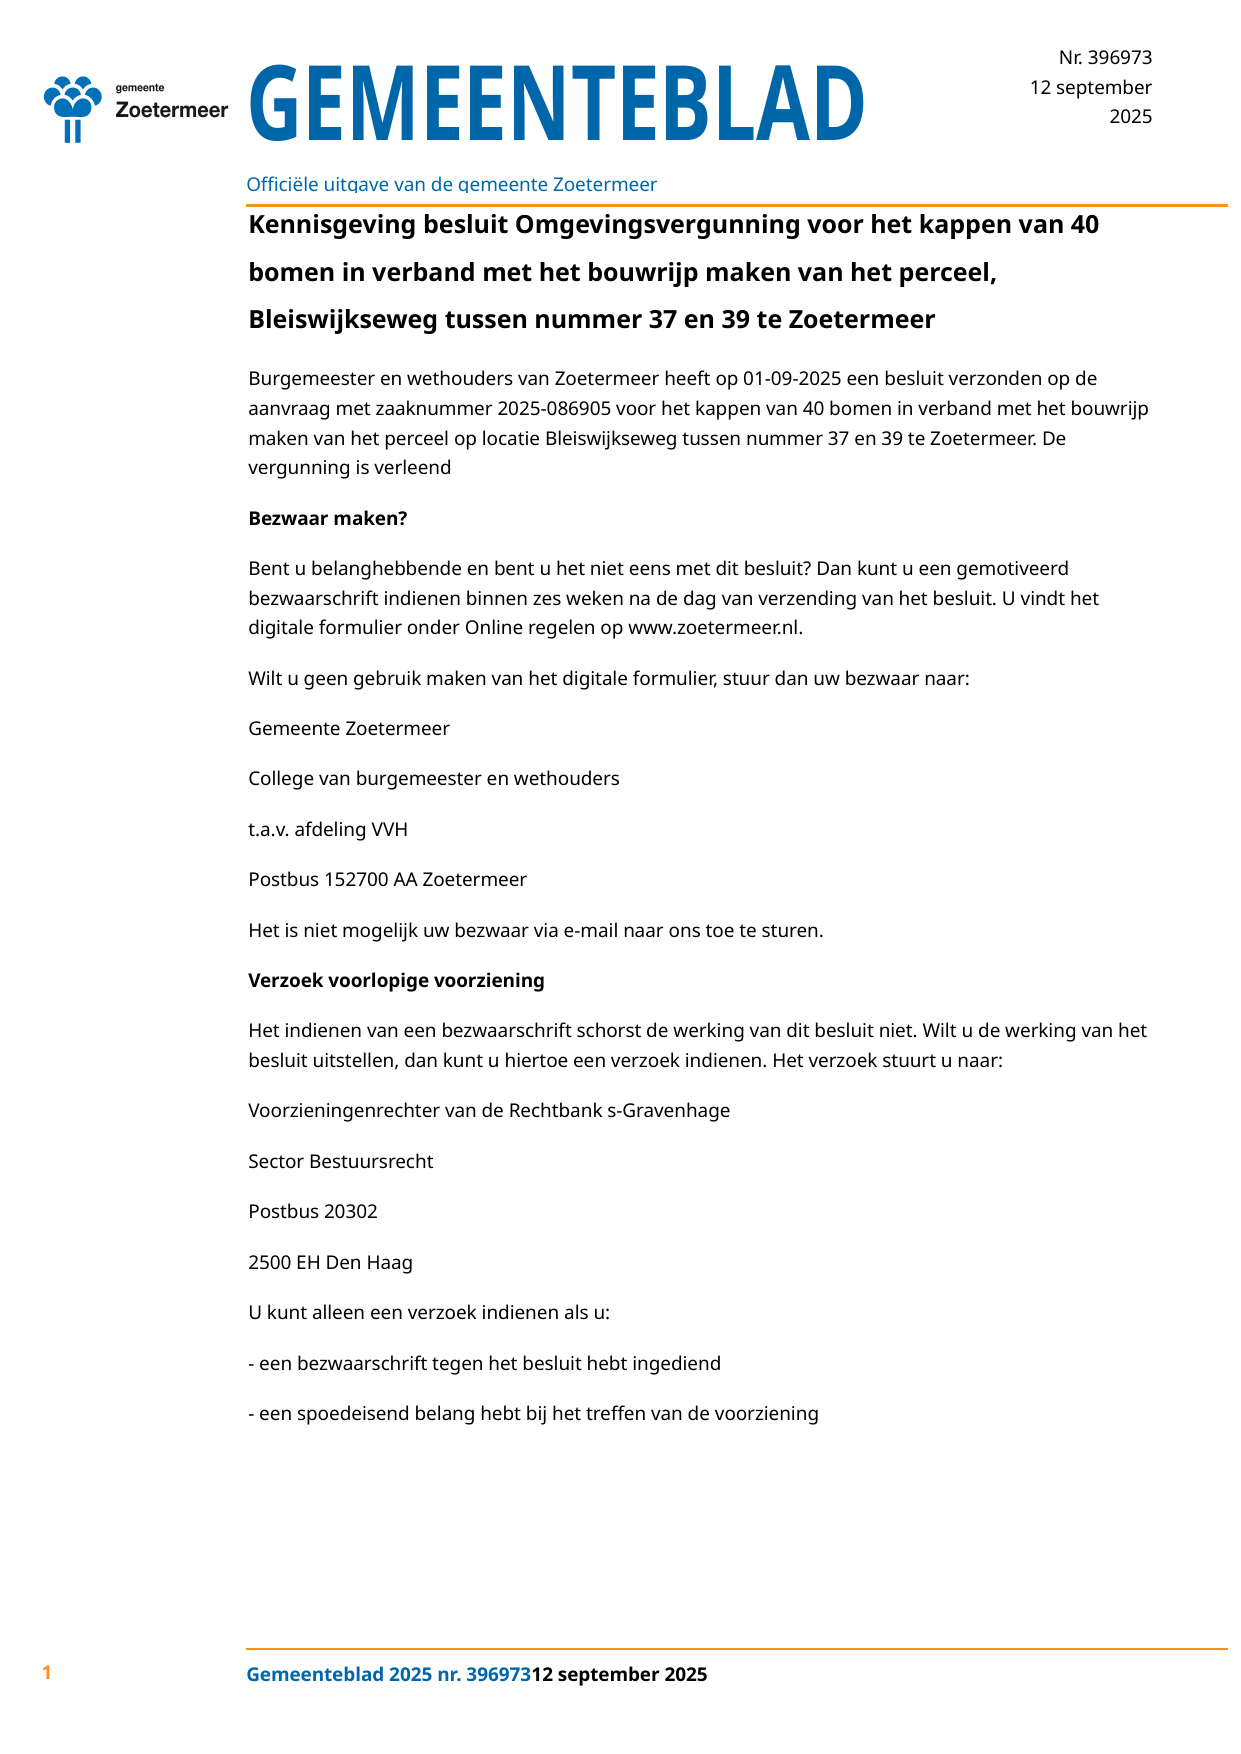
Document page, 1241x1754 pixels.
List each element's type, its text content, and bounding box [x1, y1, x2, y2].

text Het indienen van een bezwaarschrift schorst de werking van dit besluit niet. Wilt u de werking van het besluit uitstellen, dan kunt u hiertoe een verzoek indienen. Het verzoek stuurt u naar: [248, 1018, 1152, 1073]
text Kennisgeving besluit Omgevingsvergunning voor het kappen van 40 bomen in verband met het bouwrijp maken van het perceel, Bleiswijkseweg tussen nummer 37 en 39 te Zoetermeer [248, 207, 1152, 336]
text Verzoek voorlopige voorziening [248, 967, 1152, 993]
text Postbus 20302 [248, 1198, 1152, 1224]
text U kunt alleen een verzoek indienen als u: [248, 1299, 1152, 1325]
text Bezwaar maken? [248, 505, 1152, 530]
text Het is niet mogelijk uw bezwaar via e-mail naar ons toe te sturen. [248, 917, 1152, 942]
text 2500 EH Den Haag [248, 1249, 1152, 1274]
text Wilt u geen gebruik maken van het digitale formulier, stuur dan uw bezwaar naar: [248, 665, 1152, 690]
text - een bezwaarschrift tegen het besluit hebt ingediend [248, 1350, 1152, 1375]
text Voorzieningenrechter van de Rechtbank s-Gravenhage [248, 1098, 1152, 1123]
text - een spoedeisend belang hebt bij het treffen van de voorziening [248, 1400, 1152, 1426]
text College van burgemeester en wethouders [248, 766, 1152, 791]
text Gemeente Zoetermeer [248, 715, 1152, 741]
text Bent u belanghebbende en bent u het niet eens met dit besluit? Dan kunt u een gemotiveerd bezwaarschrift indienen binnen zes weken na de dag van verzending van het besluit. U vindt het digitale formulier onder Online regelen op www.zoetermeer.nl. [248, 555, 1152, 640]
text Postbus 152700 AA Zoetermeer [248, 866, 1152, 892]
text t.a.v. afdeling VVH [248, 816, 1152, 842]
text Burgemeester en wethouders van Zoetermeer heeft op 01-09-2025 een besluit verzonden op de aanvraag met zaaknummer 2025-086905 voor het kappen van 40 bomen in verband met het bouwrijp maken van het perceel op locatie Bleiswijkseweg tussen nummer 37 en 39 te Zoetermeer. De vergunning is verleend [248, 366, 1152, 480]
text Sector Bestuursrecht [248, 1148, 1152, 1174]
picture [41, 47, 231, 172]
